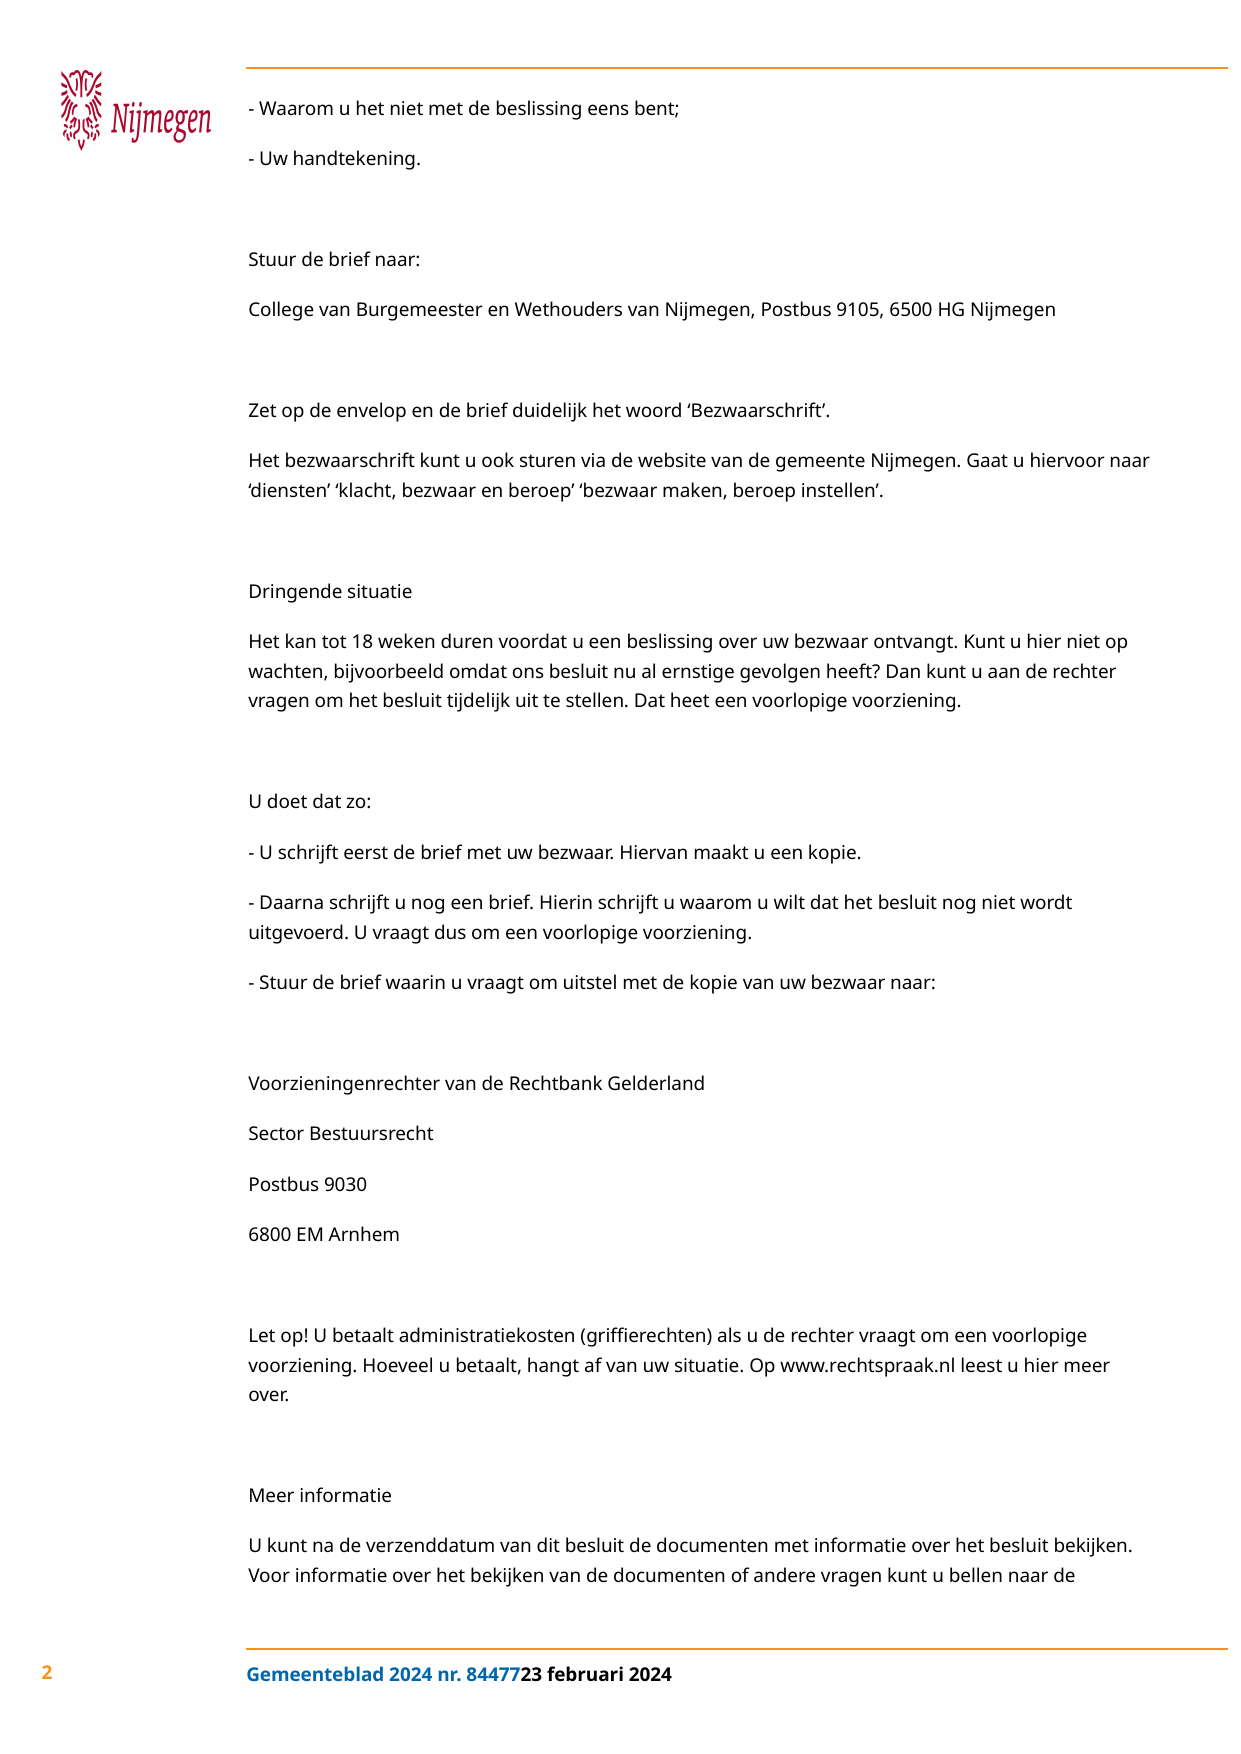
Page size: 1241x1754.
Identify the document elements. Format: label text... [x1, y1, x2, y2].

text - U schrijft eerst de brief met uw bezwaar. Hiervan maakt u een kopie. [248, 839, 1152, 865]
text 6800 EM Arnhem [248, 1221, 1152, 1247]
text - Stuur de brief waarin u vraagt om uitstel met de kopie van uw bezwaar naar: [248, 969, 1152, 995]
text Sector Bestuursrecht [248, 1121, 1152, 1146]
text Het kan tot 18 weken duren voordat u een beslissing over uw bezwaar ontvangt. Kunt u hier niet op wachten, bijvoorbeeld omdat ons besluit nu al ernstige gevolgen heeft? Dan kunt u aan de rechter vragen om het besluit tijdelijk uit te stellen. Dat heet een voorlopige voorziening. [248, 628, 1152, 713]
text Postbus 9030 [248, 1171, 1152, 1197]
text Meer informatie [248, 1482, 1152, 1508]
text U doet dat zo: [248, 788, 1152, 814]
text - Daarna schrijft u nog een brief. Hierin schrijft u waarom u wilt dat het besluit nog niet wordt uitgevoerd. U vraagt dus om een voorlopige voorziening. [248, 889, 1152, 945]
text Zet op de envelop en de brief duidelijk het woord ‘Bezwaarschrift’. [248, 397, 1152, 423]
picture [41, 47, 231, 172]
text Dringende situatie [248, 578, 1152, 604]
text Let op! U betaalt administratiekosten (griffierechten) als u de rechter vraagt om een voorlopige voorziening. Hoeveel u betaalt, hangt af van uw situatie. Op www.rechtspraak.nl leest u hier meer over. [248, 1322, 1152, 1407]
text U kunt na de verzenddatum van dit besluit de documenten met informatie over het besluit bekijken. Voor informatie over het bekijken van de documenten of andere vragen kunt u bellen naar de [248, 1533, 1152, 1588]
text Stuur de brief naar: [248, 246, 1152, 272]
text - Waarom u het niet met de beslissing eens bent; [248, 95, 1152, 121]
text - Uw handtekening. [248, 145, 1152, 171]
text College van Burgemeester en Wethouders van Nijmegen, Postbus 9105, 6500 HG Nijmegen [248, 296, 1152, 322]
text Voorzieningenrechter van de Rechtbank Gelderland [248, 1070, 1152, 1096]
text Het bezwaarschrift kunt u ook sturen via de website van de gemeente Nijmegen. Gaat u hiervoor naar ‘diensten’ ‘klacht, bezwaar en beroep’ ‘bezwaar maken, beroep instellen’. [248, 448, 1152, 503]
